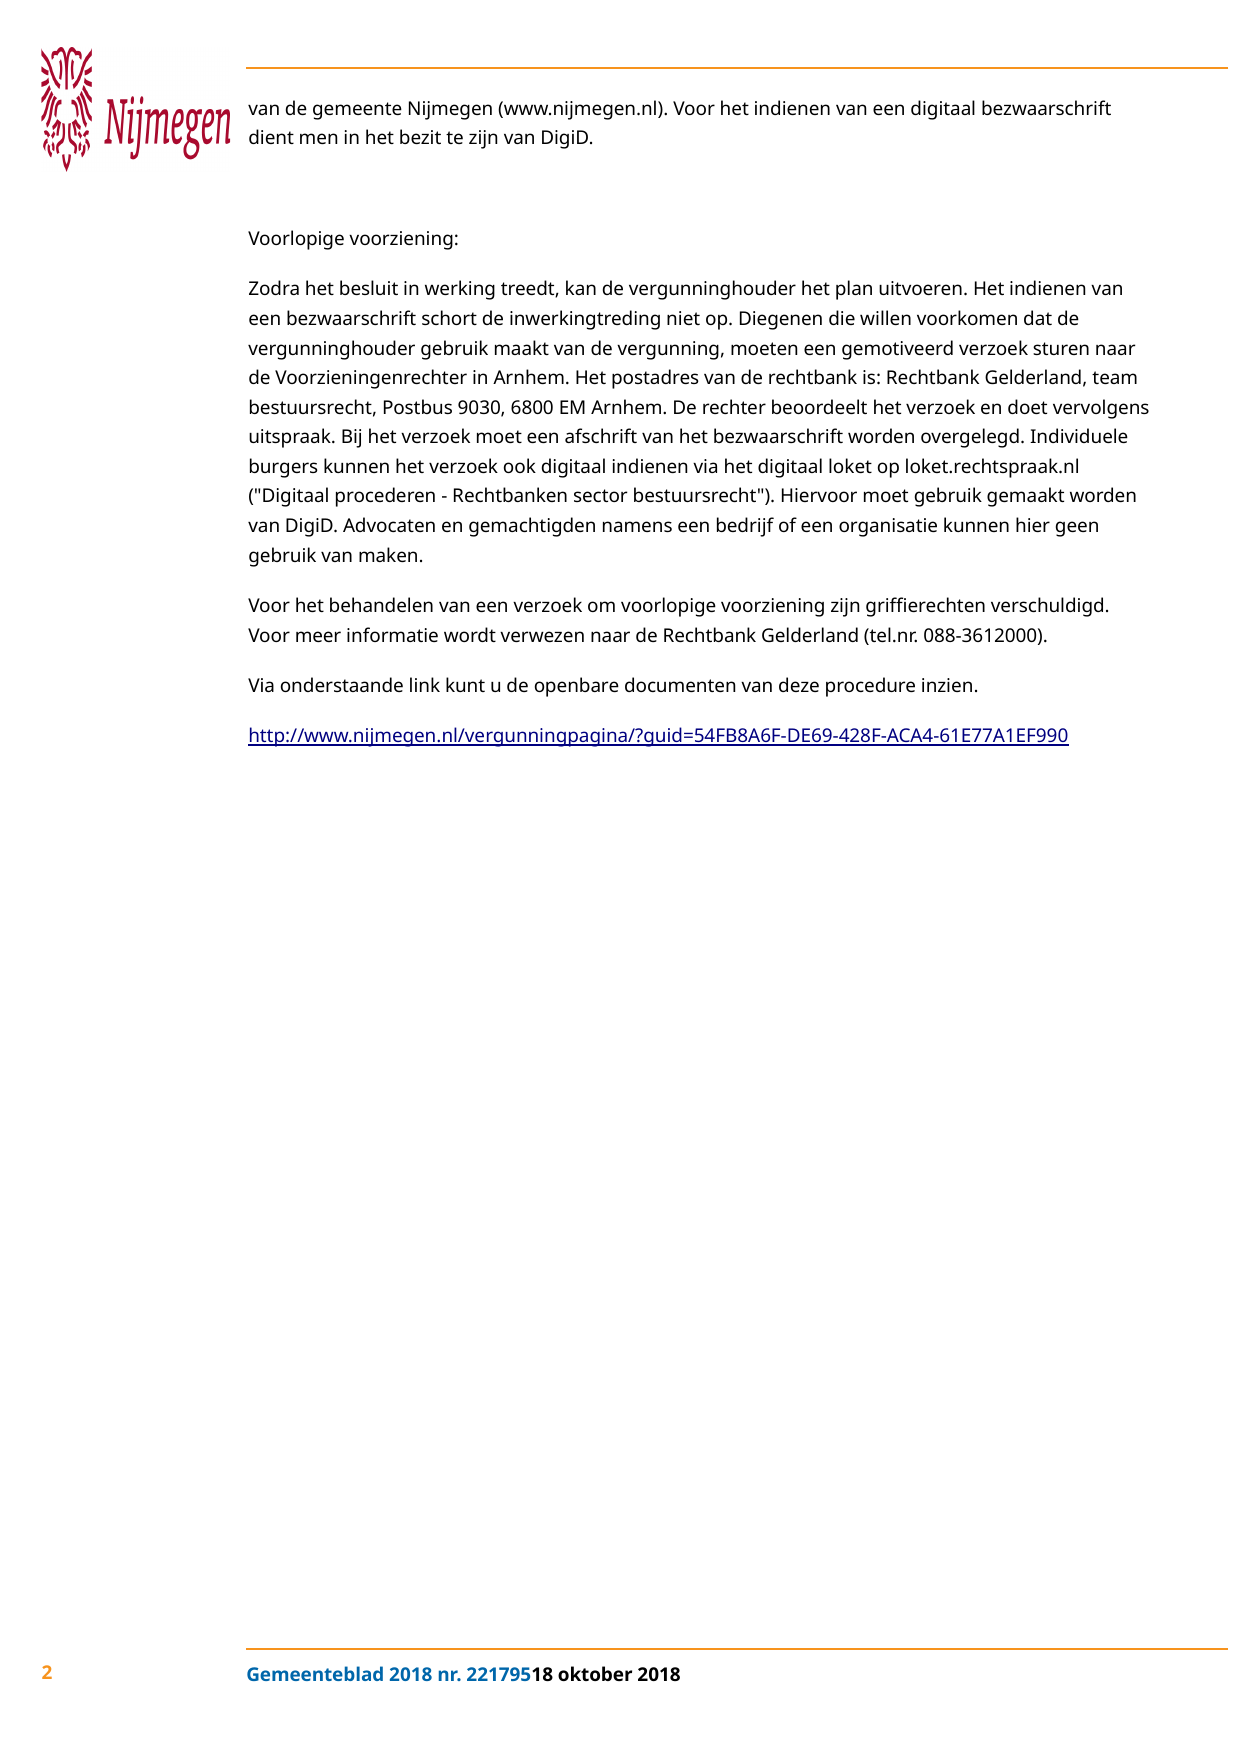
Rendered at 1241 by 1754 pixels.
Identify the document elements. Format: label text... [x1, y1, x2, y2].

text Via onderstaande link kunt u de openbare documenten van deze procedure inzien. [248, 672, 1152, 698]
picture [41, 47, 231, 172]
text Voorlopige voorziening: [248, 225, 1152, 251]
text Zodra het besluit in werking treedt, kan de vergunninghouder het plan uitvoeren. Het indienen van een bezwaarschrift schort de inwerkingtreding niet op. Diegenen die willen voorkomen dat de vergunninghouder gebruik maakt van de vergunning, moeten een gemotiveerd verzoek sturen naar de Voorzieningenrechter in Arnhem. Het postadres van de rechtbank is: Rechtbank Gelderland, team bestuursrecht, Postbus 9030, 6800 EM Arnhem. De rechter beoordeelt het verzoek en doet vervolgens uitspraak. Bij het verzoek moet een afschrift van het bezwaarschrift worden overgelegd. Individuele burgers kunnen het verzoek ook digitaal indienen via het digitaal loket op loket.rechtspraak.nl ("Digitaal procederen - Rechtbanken sector bestuursrecht"). Hiervoor moet gebruik gemaakt worden van DigiD. Advocaten en gemachtigden namens een bedrijf of een organisatie kunnen hier geen gebruik van maken. [248, 276, 1152, 568]
text van de gemeente Nijmegen (www.nijmegen.nl). Voor het indienen van een digitaal bezwaarschrift dient men in het bezit te zijn van DigiD. [248, 95, 1152, 150]
text http://www.nijmegen.nl/vergunningpagina/?guid=54FB8A6F-DE69-428F-ACA4-61E77A1EF990 [248, 723, 1152, 748]
text Voor het behandelen van een verzoek om voorlopige voorziening zijn griffierechten verschuldigd. Voor meer informatie wordt verwezen naar de Rechtbank Gelderland (tel.nr. 088-3612000). [248, 592, 1152, 648]
